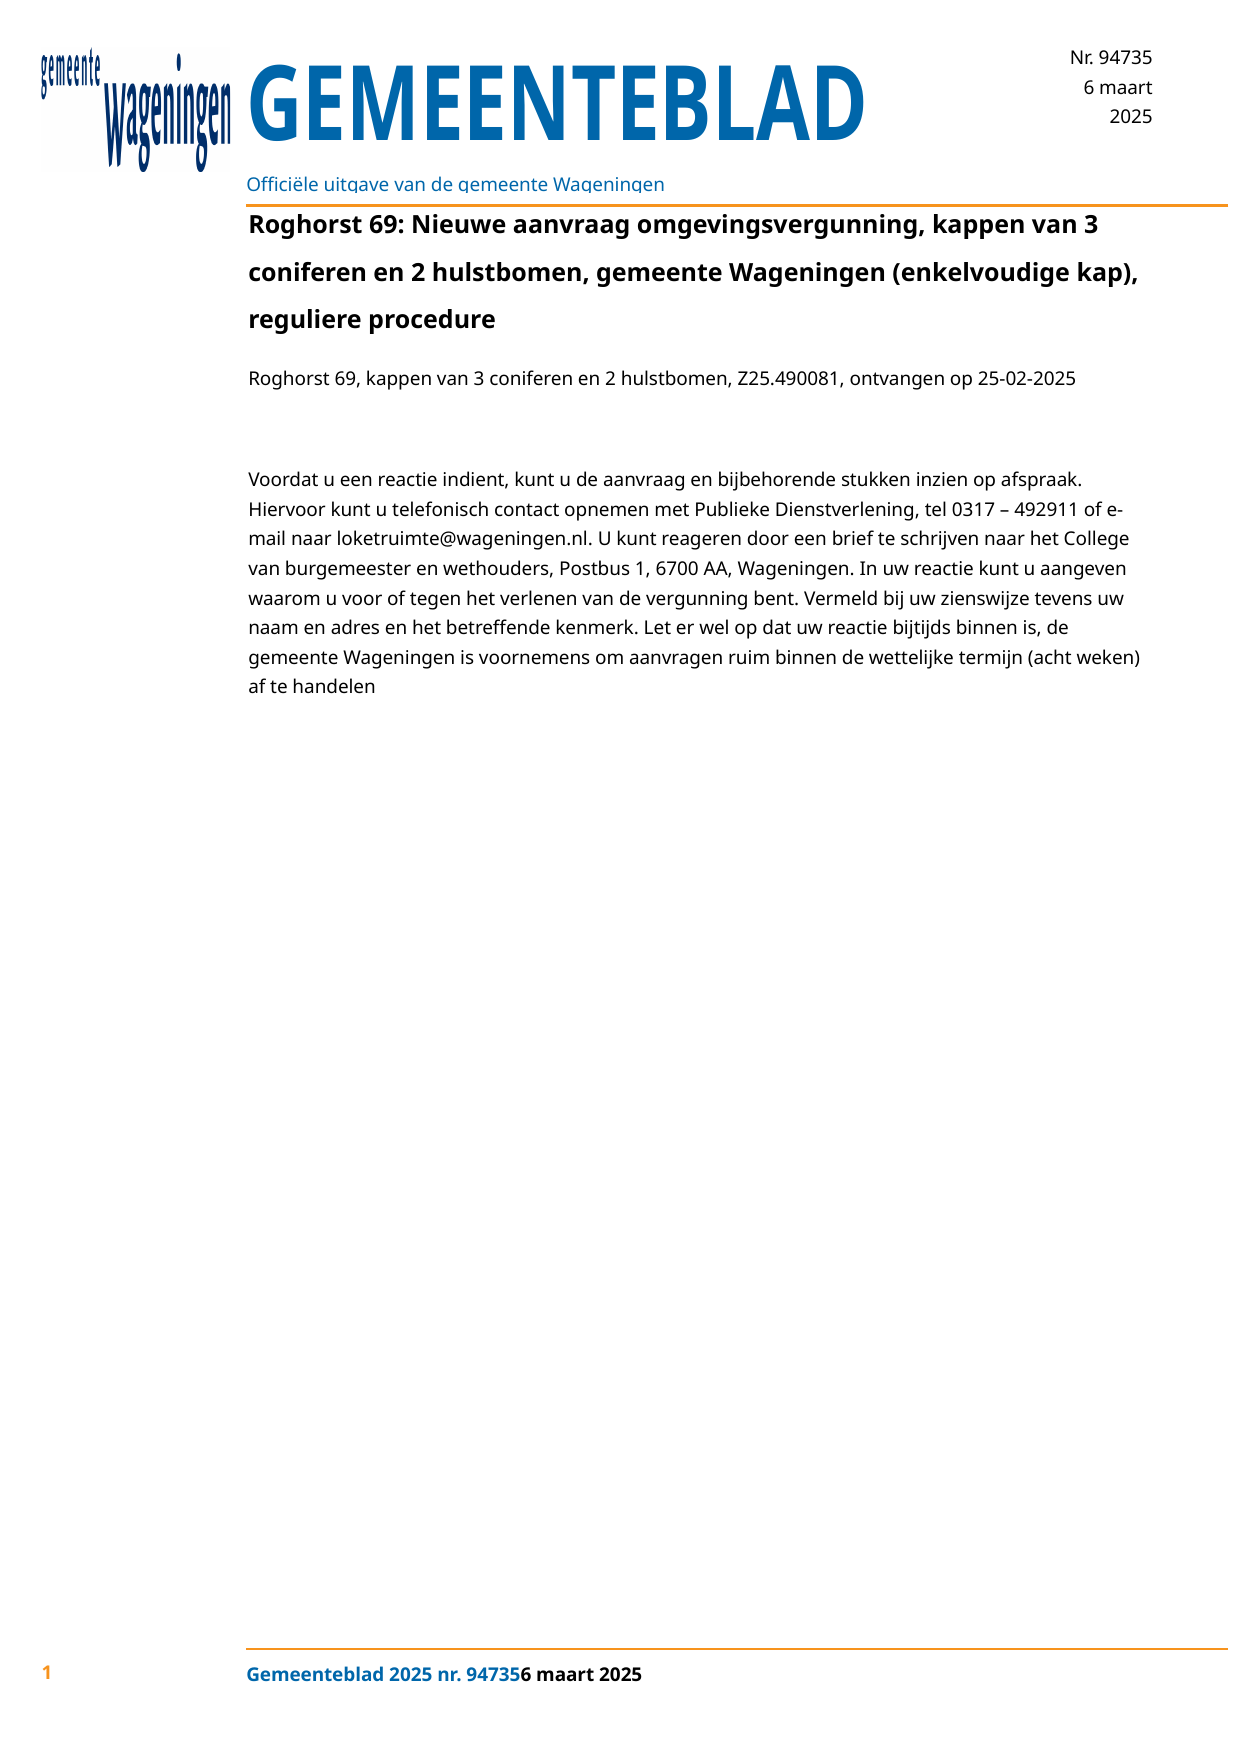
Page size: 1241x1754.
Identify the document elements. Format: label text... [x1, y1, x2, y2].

text Roghorst 69: Nieuwe aanvraag omgevingsvergunning, kappen van 3 coniferen en 2 hulstbomen, gemeente Wageningen (enkelvoudige kap), reguliere procedure [248, 207, 1152, 336]
picture [41, 47, 231, 172]
text Voordat u een reactie indient, kunt u de aanvraag en bijbehorende stukken inzien op afspraak. Hiervoor kunt u telefonisch contact opnemen met Publieke Dienstverlening, tel 0317 – 492911 of e-mail naar loketruimte@wageningen.nl. U kunt reageren door een brief te schrijven naar het College van burgemeester en wethouders, Postbus 1, 6700 AA, Wageningen. In uw reactie kunt u aangeven waarom u voor of tegen het verlenen van de vergunning bent. Vermeld bij uw zienswijze tevens uw naam en adres en het betreffende kenmerk. Let er wel op dat uw reactie bijtijds binnen is, de gemeente Wageningen is voornemens om aanvragen ruim binnen de wettelijke termijn (acht weken) af te handelen [248, 466, 1152, 699]
text Roghorst 69, kappen van 3 coniferen en 2 hulstbomen, Z25.490081, ontvangen op 25-02-2025 [248, 366, 1152, 391]
